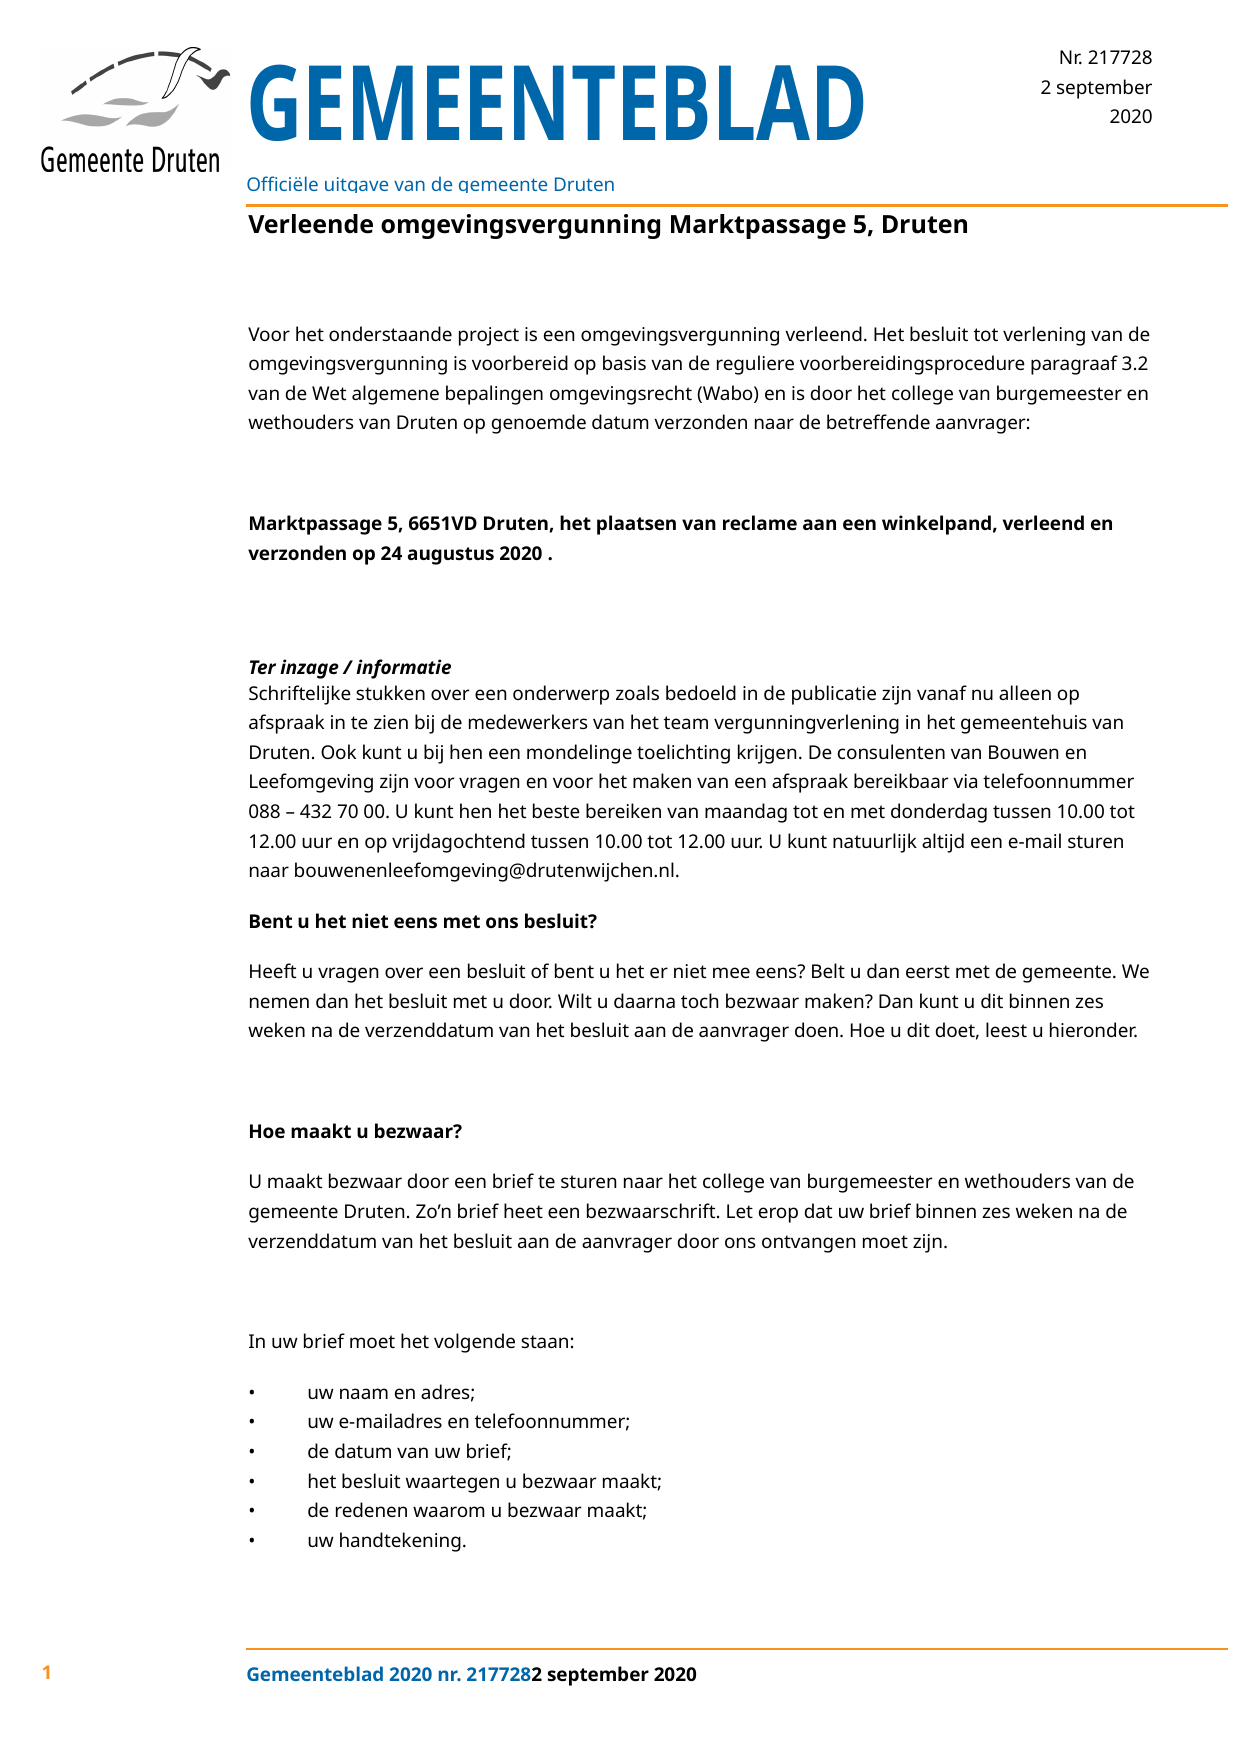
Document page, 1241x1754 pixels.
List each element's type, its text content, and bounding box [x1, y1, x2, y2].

text In uw brief moet het volgende staan: [248, 1329, 1152, 1354]
list het besluit waartegen u bezwaar maakt; [248, 1468, 1152, 1494]
text Hoe maakt u bezwaar? [248, 1118, 1152, 1144]
list uw handtekening. [248, 1527, 1152, 1553]
text Heeft u vragen over een besluit of bent u het er niet mee eens? Belt u dan eerst met de gemeente. We nemen dan het besluit met u door. Wilt u daarna toch bezwaar maken? Dan kunt u dit binnen zes weken na de verzenddatum van het besluit aan de aanvrager doen. Hoe u dit doet, leest u hieronder. [248, 958, 1152, 1043]
list uw naam en adres; [248, 1379, 1152, 1405]
text Voor het onderstaande project is een omgevingsvergunning verleend. Het besluit tot verlening van de omgevingsvergunning is voorbereid op basis van de reguliere voorbereidingsprocedure paragraaf 3.2 van de Wet algemene bepalingen omgevingsrecht (Wabo) en is door het college van burgemeester en wethouders van Druten op genoemde datum verzonden naar de betreffende aanvrager: [248, 321, 1152, 435]
text Marktpassage 5, 6651VD Druten, het plaatsen van reclame aan een winkelpand, verleend en verzonden op 24 augustus 2020 . [248, 510, 1152, 566]
picture [41, 47, 231, 172]
text Ter inzage / informatie [248, 654, 1152, 680]
text Bent u het niet eens met ons besluit? [248, 908, 1152, 934]
text Schriftelijke stukken over een onderwerp zoals bedoeld in de publicatie zijn vanaf nu alleen op afspraak in te zien bij de medewerkers van het team vergunningverlening in het gemeentehuis van Druten. Ook kunt u bij hen een mondelinge toelichting krijgen. De consulenten van Bouwen en Leefomgeving zijn voor vragen en voor het maken van een afspraak bereikbaar via telefoonnummer 088 – 432 70 00. U kunt hen het beste bereiken van maandag tot en met donderdag tussen 10.00 tot 12.00 uur en op vrijdagochtend tussen 10.00 tot 12.00 uur. U kunt natuurlijk altijd een e-mail sturen naar bouwenenleefomgeving@drutenwijchen.nl. [248, 680, 1152, 883]
text Verleende omgevingsvergunning Marktpassage 5, Druten [248, 207, 1152, 241]
text U maakt bezwaar door een brief te sturen naar het college van burgemeester en wethouders van de gemeente Druten. Zo’n brief heet een bezwaarschrift. Let erop dat uw brief binnen zes weken na de verzenddatum van het besluit aan de aanvrager door ons ontvangen moet zijn. [248, 1169, 1152, 1254]
list de datum van uw brief; [248, 1438, 1152, 1464]
list de redenen waarom u bezwaar maakt; [248, 1497, 1152, 1523]
list uw e-mailadres en telefoonnummer; [248, 1409, 1152, 1434]
